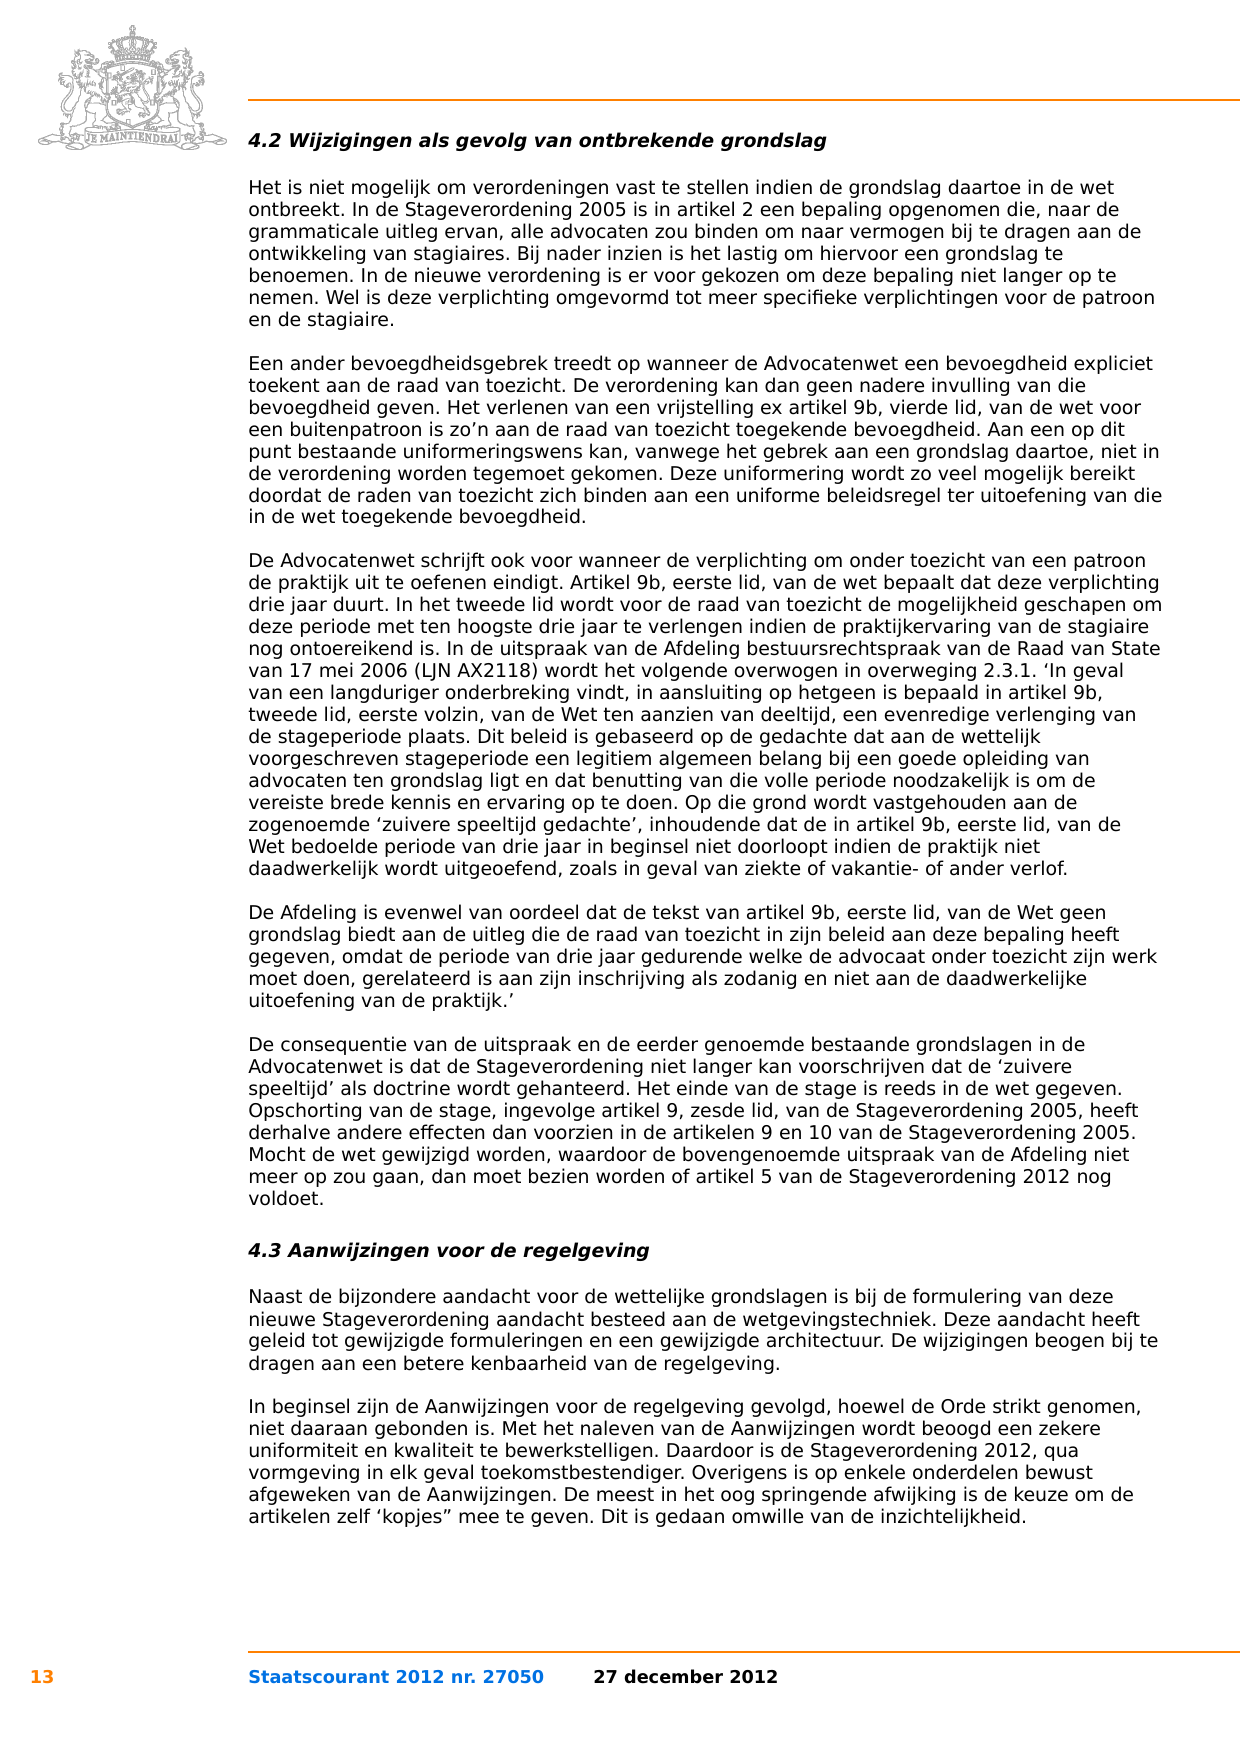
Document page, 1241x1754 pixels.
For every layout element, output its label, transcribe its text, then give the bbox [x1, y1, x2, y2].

text In beginsel zijn de Aanwijzingen voor de regelgeving gevolgd, hoewel de Orde strikt genomen, niet daaraan gebonden is. Met het naleven van de Aanwijzingen wordt beoogd een zekere uniformiteit en kwaliteit te bewerkstelligen. Daardoor is de Stageverordening 2012, qua vormgeving in elk geval toekomstbestendiger. Overigens is op enkele onderdelen bewust afgeweken van de Aanwijzingen. De meest in het oog springende afwijking is de keuze om de artikelen zelf ‘kopjes” mee te geven. Dit is gedaan omwille van de inzichtelijkheid. [248, 1396, 1163, 1528]
text De Afdeling is evenwel van oordeel dat de tekst van artikel 9b, eerste lid, van de Wet geen grondslag biedt aan de uitleg die de raad van toezicht in zijn beleid aan deze bepaling heeft gegeven, omdat de periode van drie jaar gedurende welke de advocaat onder toezicht zijn werk moet doen, gerelateerd is aan zijn inschrijving als zodanig en niet aan de daadwerkelijke uitoefening van de praktijk.’ [248, 902, 1163, 1012]
subtitle 4.3 Aanwijzingen voor de regelgeving [248, 1239, 1163, 1261]
subtitle 4.2 Wijzigingen als gevolg van ontbrekende grondslag [248, 130, 1163, 152]
text Het is niet mogelijk om verordeningen vast te stellen indien de grondslag daartoe in de wet ontbreekt. In de Stageverordening 2005 is in artikel 2 een bepaling opgenomen die, naar de grammaticale uitleg ervan, alle advocaten zou binden om naar vermogen bij te dragen aan de ontwikkeling van stagiaires. Bij nader inzien is het lastig om hiervoor een grondslag te benoemen. In de nieuwe verordening is er voor gekozen om deze bepaling niet langer op te nemen. Wel is deze verplichting omgevormd tot meer specifieke verplichtingen voor de patroon en de stagiaire. [248, 177, 1163, 331]
text De consequentie van de uitspraak en de eerder genoemde bestaande grondslagen in de Advocatenwet is dat de Stageverordening niet langer kan voorschrijven dat de ‘zuivere speeltijd’ als doctrine wordt gehanteerd. Het einde van de stage is reeds in de wet gegeven. Opschorting van de stage, ingevolge artikel 9, zesde lid, van de Stageverordening 2005, heeft derhalve andere effecten dan voorzien in de artikelen 9 en 10 van de Stageverordening 2005. Mocht de wet gewijzigd worden, waardoor de bovengenoemde uitspraak van de Afdeling niet meer op zou gaan, dan moet bezien worden of artikel 5 van de Stageverordening 2012 nog voldoet. [248, 1034, 1163, 1209]
picture [38, 25, 227, 150]
text De Advocatenwet schrijft ook voor wanneer de verplichting om onder toezicht van een patroon de praktijk uit te oefenen eindigt. Artikel 9b, eerste lid, van de wet bepaalt dat deze verplichting drie jaar duurt. In het tweede lid wordt voor de raad van toezicht de mogelijkheid geschapen om deze periode met ten hoogste drie jaar te verlengen indien de praktijkervaring van de stagiaire nog ontoereikend is. In de uitspraak van de Afdeling bestuursrechtspraak van de Raad van State van 17 mei 2006 (LJN AX2118) wordt het volgende overwogen in overweging 2.3.1. ‘In geval van een langduriger onderbreking vindt, in aansluiting op hetgeen is bepaald in artikel 9b, tweede lid, eerste volzin, van de Wet ten aanzien van deeltijd, een evenredige verlenging van de stageperiode plaats. Dit beleid is gebaseerd op de gedachte dat aan de wettelijk voorgeschreven stageperiode een legitiem algemeen belang bij een goede opleiding van advocaten ten grondslag ligt en dat benutting van die volle periode noodzakelijk is om de vereiste brede kennis en ervaring op te doen. Op die grond wordt vastgehouden aan de zogenoemde ‘zuivere speeltijd gedachte’, inhoudende dat de in artikel 9b, eerste lid, van de Wet bedoelde periode van drie jaar in beginsel niet doorloopt indien de praktijk niet daadwerkelijk wordt uitgeoefend, zoals in geval van ziekte of vakantie- of ander verlof. [248, 550, 1163, 880]
text Naast de bijzondere aandacht voor de wettelijke grondslagen is bij de formulering van deze nieuwe Stageverordening aandacht besteed aan de wetgevingstechniek. Deze aandacht heeft geleid tot gewijzigde formuleringen en een gewijzigde architectuur. De wijzigingen beogen bij te dragen aan een betere kenbaarheid van de regelgeving. [248, 1286, 1163, 1374]
text Een ander bevoegdheidsgebrek treedt op wanneer de Advocatenwet een bevoegdheid expliciet toekent aan de raad van toezicht. De verordening kan dan geen nadere invulling van die bevoegdheid geven. Het verlenen van een vrijstelling ex artikel 9b, vierde lid, van de wet voor een buitenpatroon is zo’n aan de raad van toezicht toegekende bevoegdheid. Aan een op dit punt bestaande uniformeringswens kan, vanwege het gebrek aan een grondslag daartoe, niet in de verordening worden tegemoet gekomen. Deze uniformering wordt zo veel mogelijk bereikt doordat de raden van toezicht zich binden aan een uniforme beleidsregel ter uitoefening van die in de wet toegekende bevoegdheid. [248, 353, 1163, 528]
